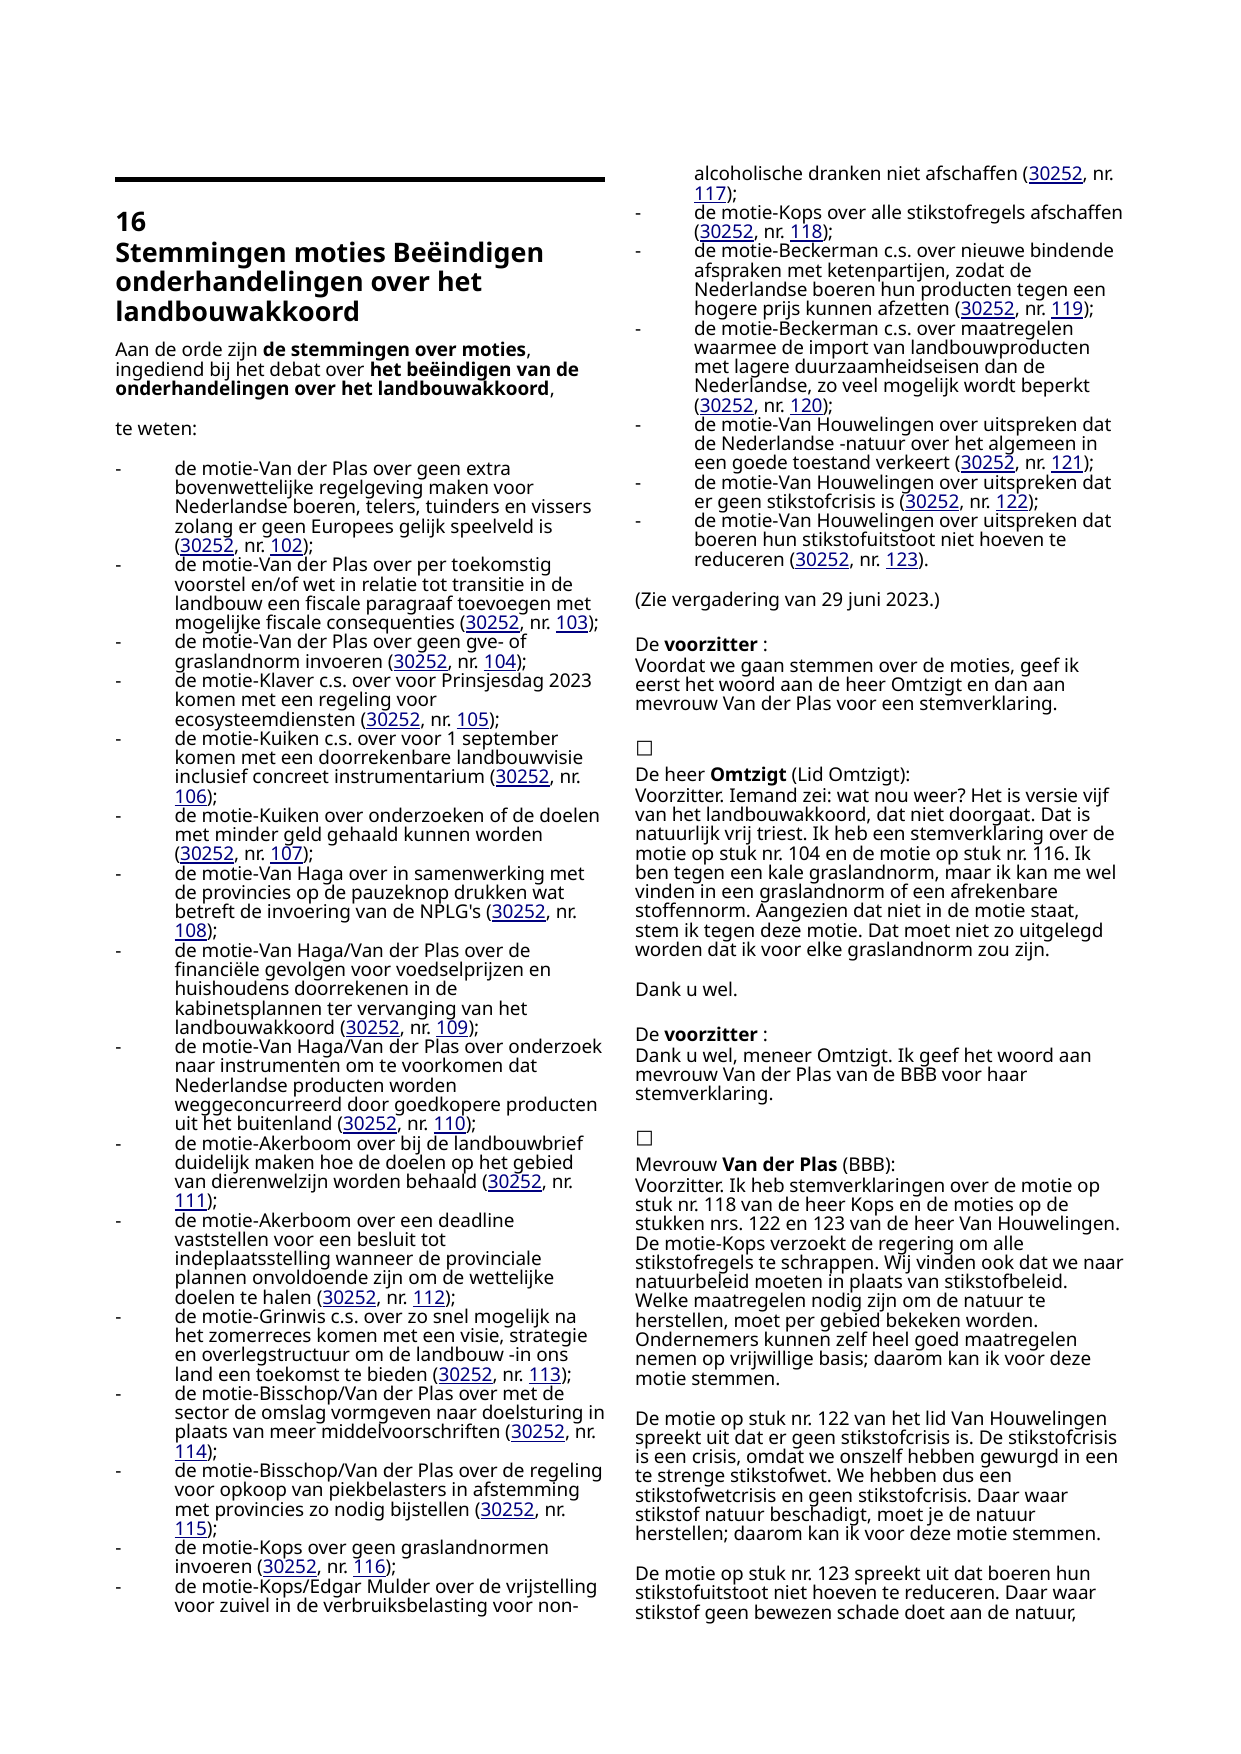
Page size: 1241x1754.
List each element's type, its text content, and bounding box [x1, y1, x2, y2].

text De voorzitter : [635, 631, 1125, 657]
text Aan de orde zijn de stemmingen over moties, ingediend bij het debat over het beëindigen van de onderhandelingen over het landbouwakkoord, [115, 341, 605, 399]
text De voorzitter : [635, 1021, 1125, 1047]
list de motie-Klaver c.s. over voor Prinsjesdag 2023 komen met een regeling voor ecosysteemdiensten (30252, nr. 105); [115, 672, 605, 730]
list de motie-Van der Plas over geen extra bovenwettelijke regelgeving maken voor Nederlandse boeren, telers, tuinders en vissers zolang er geen Europees gelijk speelveld is (30252, nr. 102); [115, 460, 605, 556]
text 16 [115, 203, 605, 239]
list de motie-Kuiken c.s. over voor 1 september komen met een doorrekenbare landbouwvisie inclusief concreet instrumentarium (30252, nr. 106); [115, 730, 605, 807]
list de motie-Van Houwelingen over uitspreken dat de Nederlandse -natuur over het algemeen in een goede toestand verkeert (30252, nr. 121); [635, 416, 1125, 474]
list de motie-Van der Plas over geen gve- of graslandnorm invoeren (30252, nr. 104); [115, 633, 605, 672]
list de motie-Bisschop/Van der Plas over de regeling voor opkoop van piekbelasters in afstemming met provincies zo nodig bijstellen (30252, nr. 115); [115, 1462, 605, 1539]
text Dank u wel, meneer Omtzigt. Ik geef het woord aan mevrouw Van der Plas van de BBB voor haar stemverklaring. [635, 1047, 1125, 1104]
text Stemmingen moties Beëindigen onderhandelingen over het landbouwakkoord [115, 239, 605, 341]
list de motie-Van Haga over in samenwerking met de provincies op de pauzeknop drukken wat betreft de invoering van de NPLG's (30252, nr. 108); [115, 865, 605, 942]
list alcoholische dranken niet afschaffen (30252, nr. 117); [635, 165, 1125, 204]
text ⬜ [635, 735, 1125, 761]
list de motie-Grinwis c.s. over zo snel mogelijk na het zomerreces komen met een visie, strategie en overlegstructuur om de landbouw -in ons land een toekomst te bieden (30252, nr. 113); [115, 1308, 605, 1385]
text Dank u wel. [635, 981, 1125, 1000]
text ⬜ [635, 1125, 1125, 1151]
list de motie-Van Haga/Van der Plas over onderzoek naar instrumenten om te voorkomen dat Nederlandse producten worden weggeconcurreerd door goedkopere producten uit het buitenland (30252, nr. 110); [115, 1038, 605, 1134]
list de motie-Kops over alle stikstofregels afschaffen (30252, nr. 118); [635, 204, 1125, 242]
list de motie-Kuiken over onderzoeken of de doelen met minder geld gehaald kunnen worden (30252, nr. 107); [115, 807, 605, 865]
list de motie-Van Houwelingen over uitspreken dat boeren hun stikstofuitstoot niet hoeven te reduceren (30252, nr. 123). [635, 512, 1125, 570]
list de motie-Kops over geen graslandnormen invoeren (30252, nr. 116); [115, 1539, 605, 1578]
text De heer Omtzigt (Lid Omtzigt): [635, 761, 1125, 787]
text Mevrouw Van der Plas (BBB): [635, 1151, 1125, 1177]
list de motie-Van Houwelingen over uitspreken dat er geen stikstofcrisis is (30252, nr. 122); [635, 474, 1125, 512]
list de motie-Akerboom over bij de landbouwbrief duidelijk maken hoe de doelen op het gebied van dierenwelzijn worden behaald (30252, nr. 111); [115, 1134, 605, 1212]
list de motie-Bisschop/Van der Plas over met de sector de omslag vormgeven naar doelsturing in plaats van meer middelvoorschriften (30252, nr. 114); [115, 1385, 605, 1462]
text Voorzitter. Iemand zei: wat nou weer? Het is versie vijf van het landbouwakkoord, dat niet doorgaat. Dat is natuurlijk vrij triest. Ik heb een stemverklaring over de motie op stuk nr. 104 en de motie op stuk nr. 116. Ik ben tegen een kale graslandnorm, maar ik kan me wel vinden in een graslandnorm of een afrekenbare stoffennorm. Aangezien dat niet in de motie staat, stem ik tegen deze motie. Dat moet niet zo uitgelegd worden dat ik voor elke graslandnorm zou zijn. [635, 787, 1125, 960]
text Voorzitter. Ik heb stemverklaringen over de motie op stuk nr. 118 van de heer Kops en de moties op de stukken nrs. 122 en 123 van de heer Van Houwelingen. De motie-Kops verzoekt de regering om alle stikstofregels te schrappen. Wij vinden ook dat we naar natuurbeleid moeten in plaats van stikstofbeleid. Welke maatregelen nodig zijn om de natuur te herstellen, moet per gebied bekeken worden. Ondernemers kunnen zelf heel goed maatregelen nemen op vrijwillige basis; daarom kan ik voor deze motie stemmen. [635, 1177, 1125, 1389]
list de motie-Beckerman c.s. over maatregelen waarmee de import van landbouwproducten met lagere duurzaamheidseisen dan de Nederlandse, zo veel mogelijk wordt beperkt (30252, nr. 120); [635, 319, 1125, 416]
list de motie-Beckerman c.s. over nieuwe bindende afspraken met ketenpartijen, zodat de Nederlandse boeren hun producten tegen een hogere prijs kunnen afzetten (30252, nr. 119); [635, 242, 1125, 319]
text te weten: [115, 420, 605, 439]
list de motie-Van Haga/Van der Plas over de financiële gevolgen voor voedselprijzen en huishoudens doorrekenen in de kabinetsplannen ter vervanging van het landbouwakkoord (30252, nr. 109); [115, 942, 605, 1038]
text De motie op stuk nr. 122 van het lid Van Houwelingen spreekt uit dat er geen stikstofcrisis is. De stikstofcrisis is een crisis, omdat we onszelf hebben gewurgd in een te strenge stikstofwet. We hebben dus een stikstofwetcrisis en geen stikstofcrisis. Daar waar stikstof natuur beschadigt, moet je de natuur herstellen; daarom kan ik voor deze motie stemmen. [635, 1409, 1125, 1544]
text De motie op stuk nr. 123 spreekt uit dat boeren hun stikstofuitstoot niet hoeven te reduceren. Daar waar stikstof geen bewezen schade doet aan de natuur, [635, 1565, 1125, 1623]
list de motie-Akerboom over een deadline vaststellen voor een besluit tot indeplaatsstelling wanneer de provinciale plannen onvoldoende zijn om de wettelijke doelen te halen (30252, nr. 112); [115, 1212, 605, 1308]
text Voordat we gaan stemmen over de moties, geef ik eerst het woord aan de heer Omtzigt en dan aan mevrouw Van der Plas voor een stemverklaring. [635, 657, 1125, 714]
list de motie-Van der Plas over per toekomstig voorstel en/of wet in relatie tot transitie in de landbouw een fiscale paragraaf toevoegen met mogelijke fiscale consequenties (30252, nr. 103); [115, 556, 605, 633]
list de motie-Kops/Edgar Mulder over de vrijstelling voor zuivel in de verbruiksbelasting voor non- [115, 1578, 605, 1616]
text (Zie vergadering van 29 juni 2023.) [635, 591, 1125, 610]
